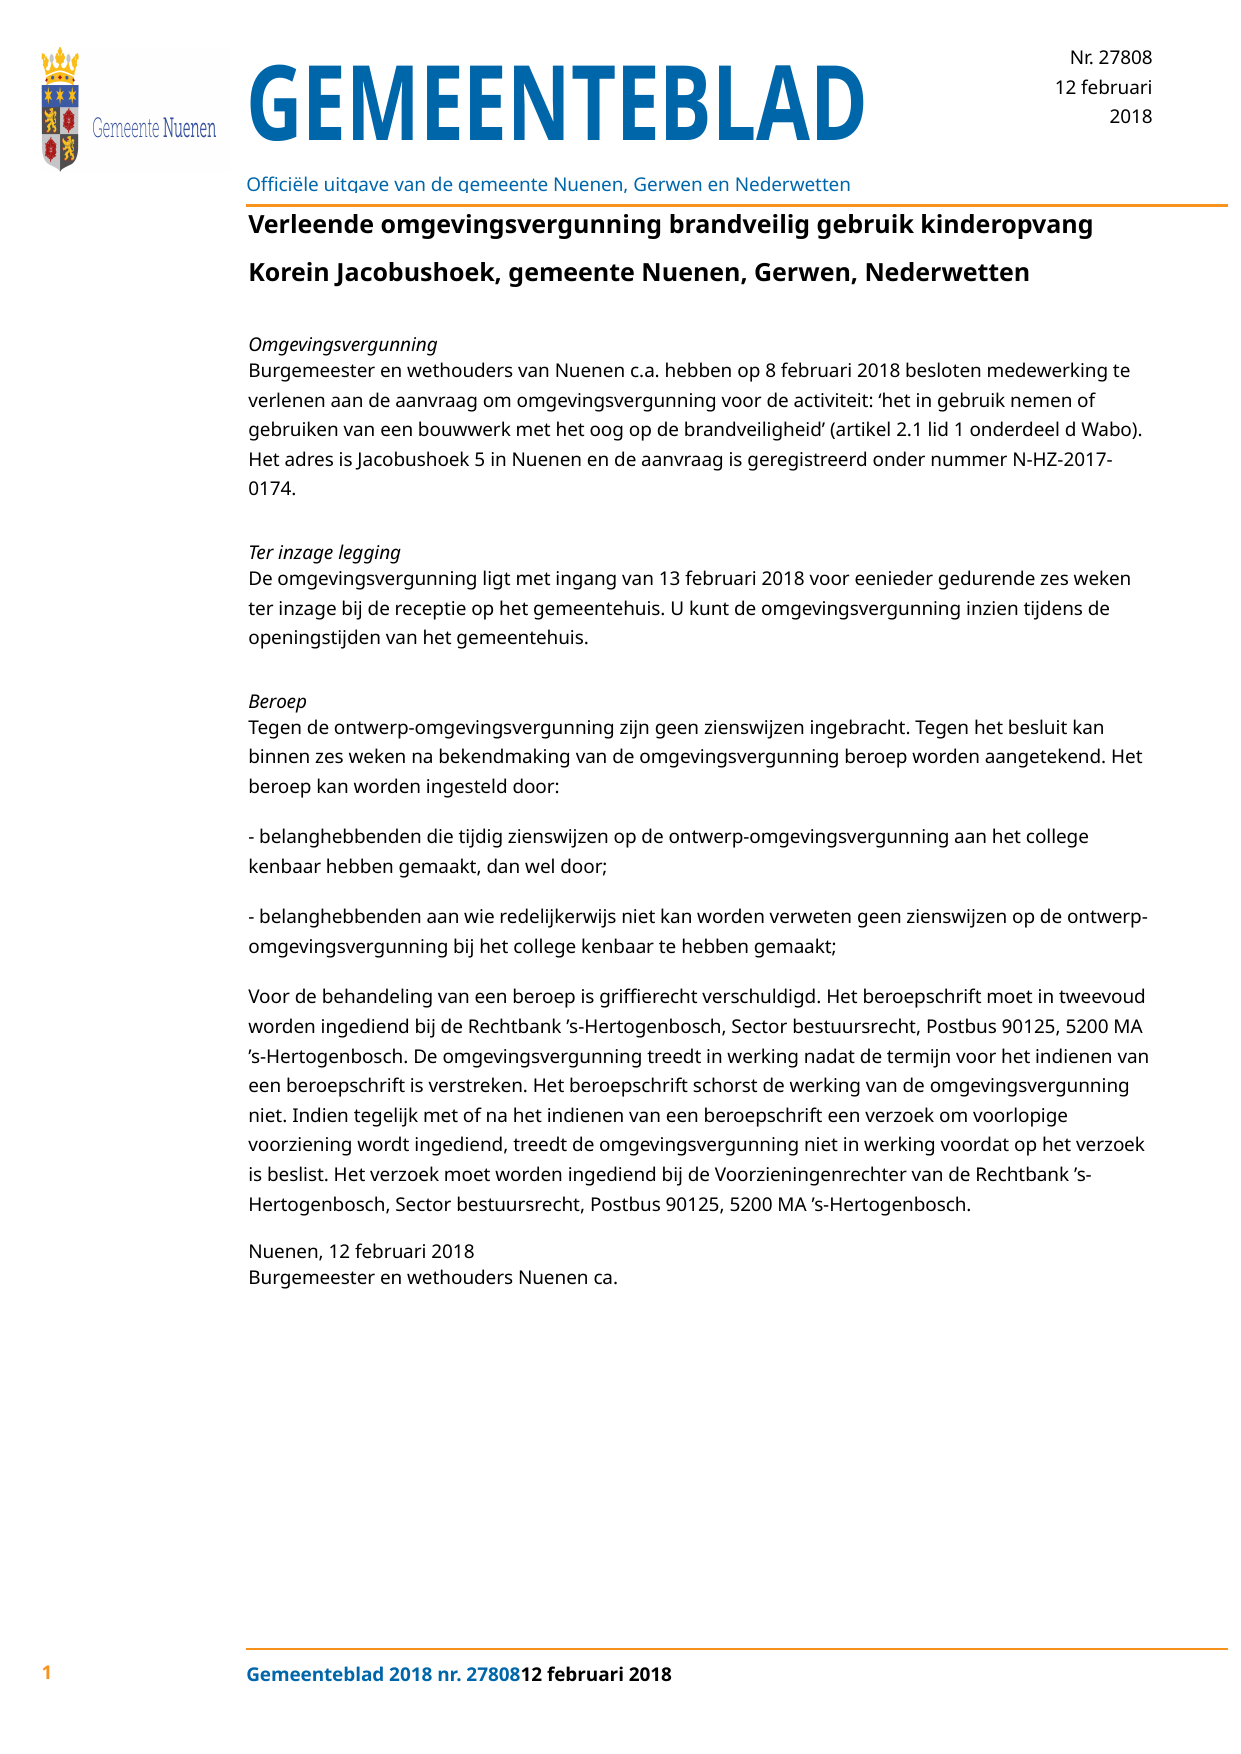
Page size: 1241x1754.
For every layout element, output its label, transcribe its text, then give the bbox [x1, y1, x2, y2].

picture [41, 47, 231, 172]
text Verleende omgevingsvergunning brandveilig gebruik kinderopvang Korein Jacobushoek, gemeente Nuenen, Gerwen, Nederwetten [248, 207, 1152, 288]
text Beroep [248, 688, 1152, 714]
text Burgemeester en wethouders Nuenen ca. [248, 1264, 1152, 1290]
text De omgevingsvergunning ligt met ingang van 13 februari 2018 voor eenieder gedurende zes weken ter inzage bij de receptie op het gemeentehuis. U kunt de omgevingsvergunning inzien tijdens de openingstijden van het gemeentehuis. [248, 565, 1152, 650]
text - belanghebbenden aan wie redelijkerwijs niet kan worden verweten geen zienswijzen op de ontwerp-omgevingsvergunning bij het college kenbaar te hebben gemaakt; [248, 904, 1152, 959]
text Burgemeester en wethouders van Nuenen c.a. hebben op 8 februari 2018 besloten medewerking te verlenen aan de aanvraag om omgevingsvergunning voor de activiteit: ‘het in gebruik nemen of gebruiken van een bouwwerk met het oog op de brandveiligheid’ (artikel 2.1 lid 1 onderdeel d Wabo). Het adres is Jacobushoek 5 in Nuenen en de aanvraag is geregistreerd onder nummer N-HZ-2017-0174. [248, 357, 1152, 501]
text Nuenen, 12 februari 2018 [248, 1238, 1152, 1264]
text Voor de behandeling van een beroep is griffierecht verschuldigd. Het beroepschrift moet in tweevoud worden ingediend bij de Rechtbank ’s-Hertogenbosch, Sector bestuursrecht, Postbus 90125, 5200 MA ’s-Hertogenbosch. De omgevingsvergunning treedt in werking nadat de termijn voor het indienen van een beroepschrift is verstreken. Het beroepschrift schorst de werking van de omgevingsvergunning niet. Indien tegelijk met of na het indienen van een beroepschrift een verzoek om voorlopige voorziening wordt ingediend, treedt de omgevingsvergunning niet in werking voordat op het verzoek is beslist. Het verzoek moet worden ingediend bij de Voorzieningenrechter van de Rechtbank ’s-Hertogenbosch, Sector bestuursrecht, Postbus 90125, 5200 MA ’s-Hertogenbosch. [248, 984, 1152, 1216]
text Omgevingsvergunning [248, 331, 1152, 357]
text - belanghebbenden die tijdig zienswijzen op de ontwerp-omgevingsvergunning aan het college kenbaar hebben gemaakt, dan wel door; [248, 824, 1152, 879]
text Tegen de ontwerp-omgevingsvergunning zijn geen zienswijzen ingebracht. Tegen het besluit kan binnen zes weken na bekendmaking van de omgevingsvergunning beroep worden aangetekend. Het beroep kan worden ingesteld door: [248, 714, 1152, 799]
text Ter inzage legging [248, 539, 1152, 565]
